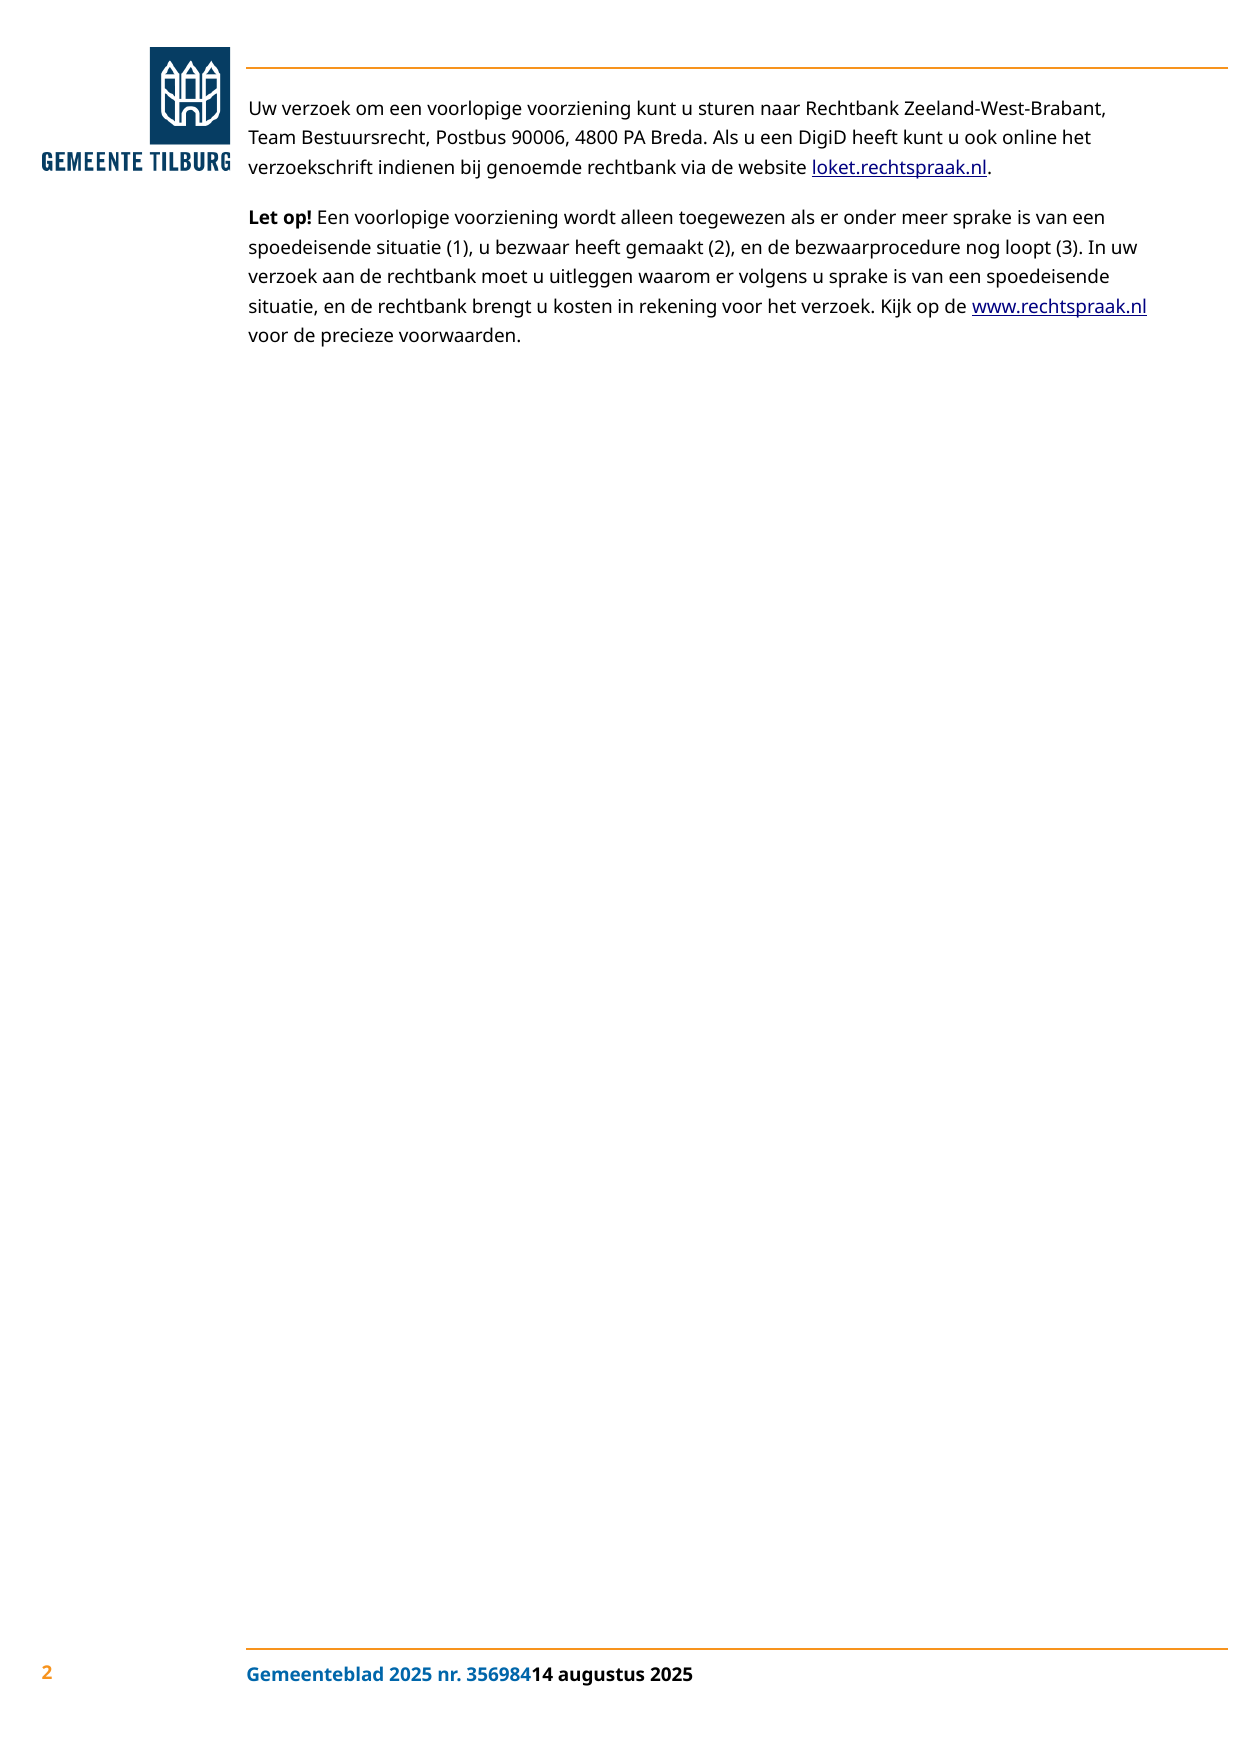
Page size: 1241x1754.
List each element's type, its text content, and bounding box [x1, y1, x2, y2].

text Uw verzoek om een voorlopige voorziening kunt u sturen naar Rechtbank Zeeland-West-Brabant, Team Bestuursrecht, Postbus 90006, 4800 PA Breda. Als u een DigiD heeft kunt u ook online het verzoekschrift indienen bij genoemde rechtbank via de website loket.rechtspraak.nl. [248, 95, 1152, 180]
text Let op! Een voorlopige voorziening wordt alleen toegewezen als er onder meer sprake is van een spoedeisende situatie (1), u bezwaar heeft gemaakt (2), en de bezwaarprocedure nog loopt (3). In uw verzoek aan de rechtbank moet u uitleggen waarom er volgens u sprake is van een spoedeisende situatie, en de rechtbank brengt u kosten in rekening voor het verzoek. Kijk op de www.rechtspraak.nl voor de precieze voorwaarden. [248, 204, 1152, 348]
picture [41, 47, 231, 172]
